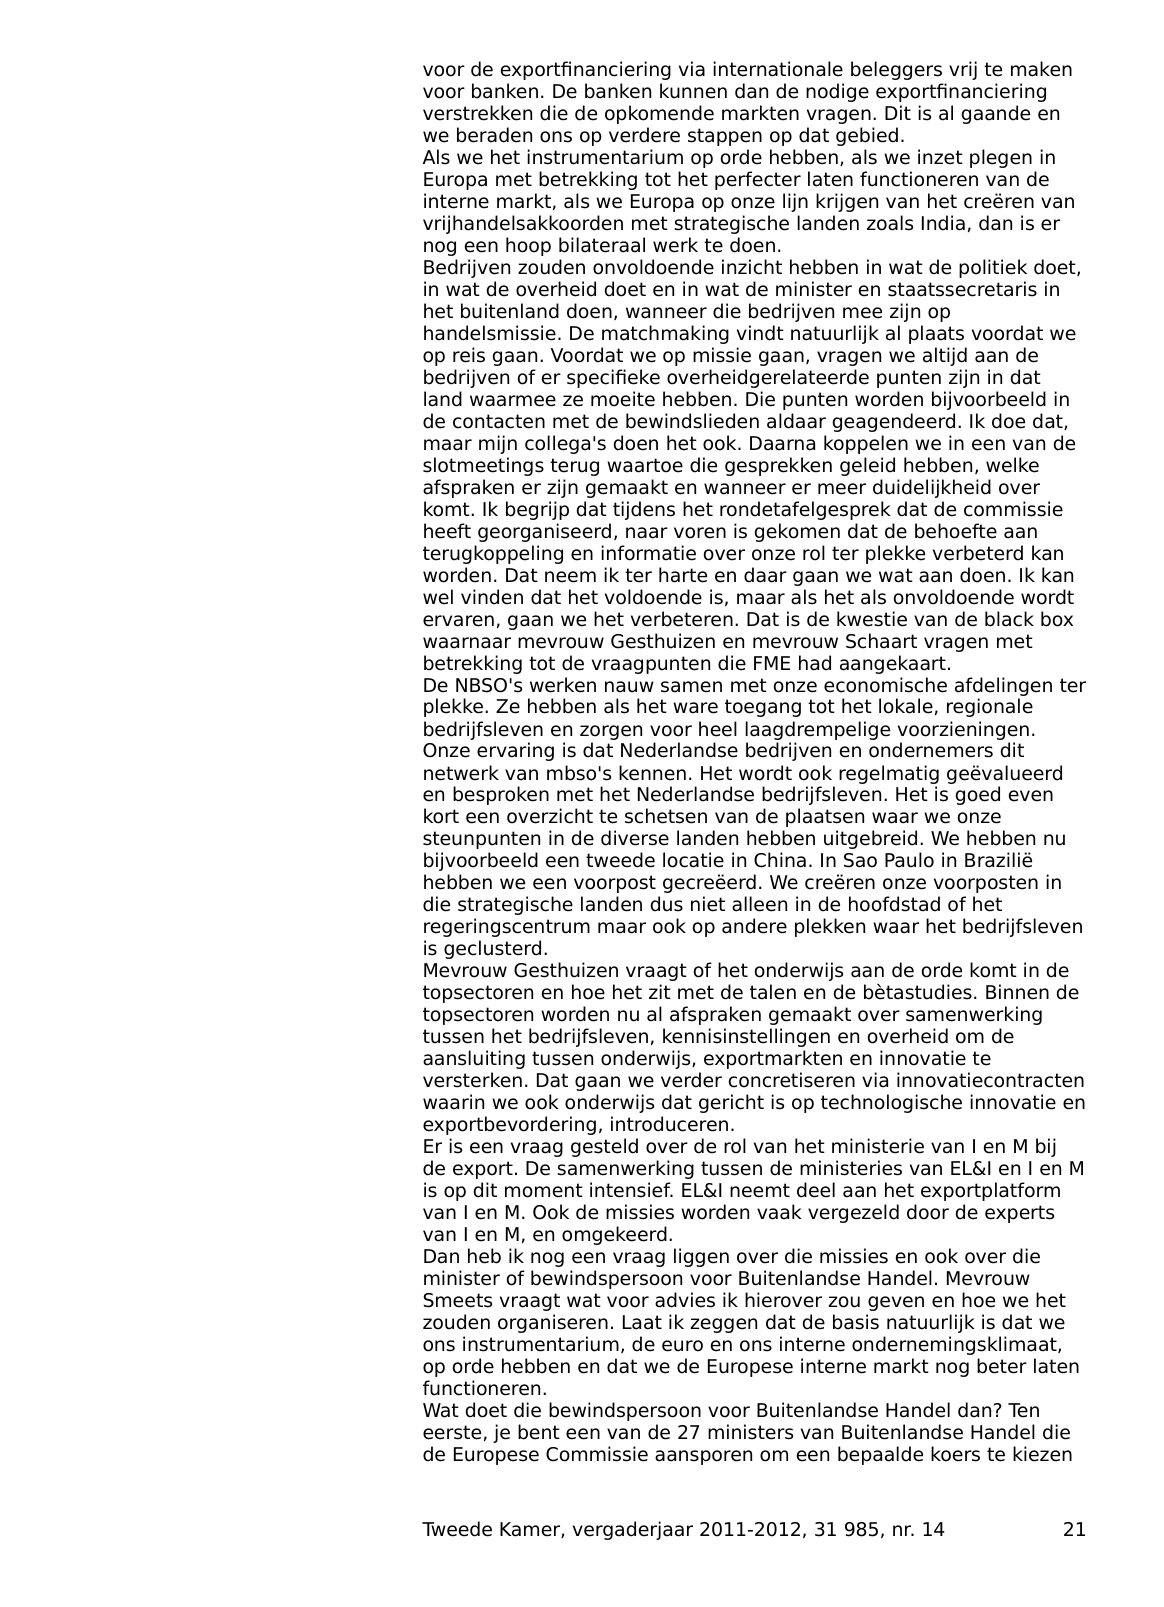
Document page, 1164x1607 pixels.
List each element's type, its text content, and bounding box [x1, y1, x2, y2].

text Mevrouw Gesthuizen vraagt of het onderwijs aan de orde komt in de topsectoren en hoe het zit met de talen en de bètastudies. Binnen de topsectoren worden nu al afspraken gemaakt over samenwerking tussen het bedrijfsleven, kennisinstellingen en overheid om de aansluiting tussen onderwijs, exportmarkten en innovatie te versterken. Dat gaan we verder concretiseren via innovatiecontracten waarin we ook onderwijs dat gericht is op technologische innovatie en exportbevordering, introduceren. [422, 960, 1087, 1136]
text voor de exportfinanciering via internationale beleggers vrij te maken voor banken. De banken kunnen dan de nodige exportfinanciering verstrekken die de opkomende markten vragen. Dit is al gaande en we beraden ons op verdere stappen op dat gebied. [422, 59, 1087, 147]
text De NBSO's werken nauw samen met onze economische afdelingen ter plekke. Ze hebben als het ware toegang tot het lokale, regionale bedrijfsleven en zorgen voor heel laagdrempelige voorzieningen. Onze ervaring is dat Nederlandse bedrijven en ondernemers dit netwerk van mbso's kennen. Het wordt ook regelmatig geëvalueerd en besproken met het Nederlandse bedrijfsleven. Het is goed even kort een overzicht te schetsen van de plaatsen waar we onze steunpunten in de diverse landen hebben uitgebreid. We hebben nu bijvoorbeeld een tweede locatie in China. In Sao Paulo in Brazilië hebben we een voorpost gecreëerd. We creëren onze voorposten in die strategische landen dus niet alleen in de hoofdstad of het regeringscentrum maar ook op andere plekken waar het bedrijfsleven is geclusterd. [422, 674, 1087, 960]
text Dan heb ik nog een vraag liggen over die missies en ook over die minister of bewindspersoon voor Buitenlandse Handel. Mevrouw Smeets vraagt wat voor advies ik hierover zou geven en hoe we het zouden organiseren. Laat ik zeggen dat de basis natuurlijk is dat we ons instrumentarium, de euro en ons interne ondernemingsklimaat, op orde hebben en dat we de Europese interne markt nog beter laten functioneren. [422, 1246, 1087, 1400]
text Bedrijven zouden onvoldoende inzicht hebben in wat de politiek doet, in wat de overheid doet en in wat de minister en staatssecretaris in het buitenland doen, wanneer die bedrijven mee zijn op handelsmissie. De matchmaking vindt natuurlijk al plaats voordat we op reis gaan. Voordat we op missie gaan, vragen we altijd aan de bedrijven of er specifieke overheidgerelateerde punten zijn in dat land waarmee ze moeite hebben. Die punten worden bijvoorbeeld in de contacten met de bewindslieden aldaar geagendeerd. Ik doe dat, maar mijn collega's doen het ook. Daarna koppelen we in een van de slotmeetings terug waartoe die gesprekken geleid hebben, welke afspraken er zijn gemaakt en wanneer er meer duidelijkheid over komt. Ik begrijp dat tijdens het rondetafelgesprek dat de commissie heeft georganiseerd, naar voren is gekomen dat de behoefte aan terugkoppeling en informatie over onze rol ter plekke verbeterd kan worden. Dat neem ik ter harte en daar gaan we wat aan doen. Ik kan wel vinden dat het voldoende is, maar als het als onvoldoende wordt ervaren, gaan we het verbeteren. Dat is de kwestie van de black box waarnaar mevrouw Gesthuizen en mevrouw Schaart vragen met betrekking tot de vraagpunten die FME had aangekaart. [422, 257, 1087, 674]
text Wat doet die bewindspersoon voor Buitenlandse Handel dan? Ten eerste, je bent een van de 27 ministers van Buitenlandse Handel die de Europese Commissie aansporen om een bepaalde koers te kiezen [422, 1400, 1087, 1466]
text Er is een vraag gesteld over de rol van het ministerie van I en M bij de export. De samenwerking tussen de ministeries van EL&I en I en M is op dit moment intensief. EL&I neemt deel aan het exportplatform van I en M. Ook de missies worden vaak vergezeld door de experts van I en M, en omgekeerd. [422, 1136, 1087, 1246]
text Als we het instrumentarium op orde hebben, als we inzet plegen in Europa met betrekking tot het perfecter laten functioneren van de interne markt, als we Europa op onze lijn krijgen van het creëren van vrijhandelsakkoorden met strategische landen zoals India, dan is er nog een hoop bilateraal werk te doen. [422, 147, 1087, 257]
